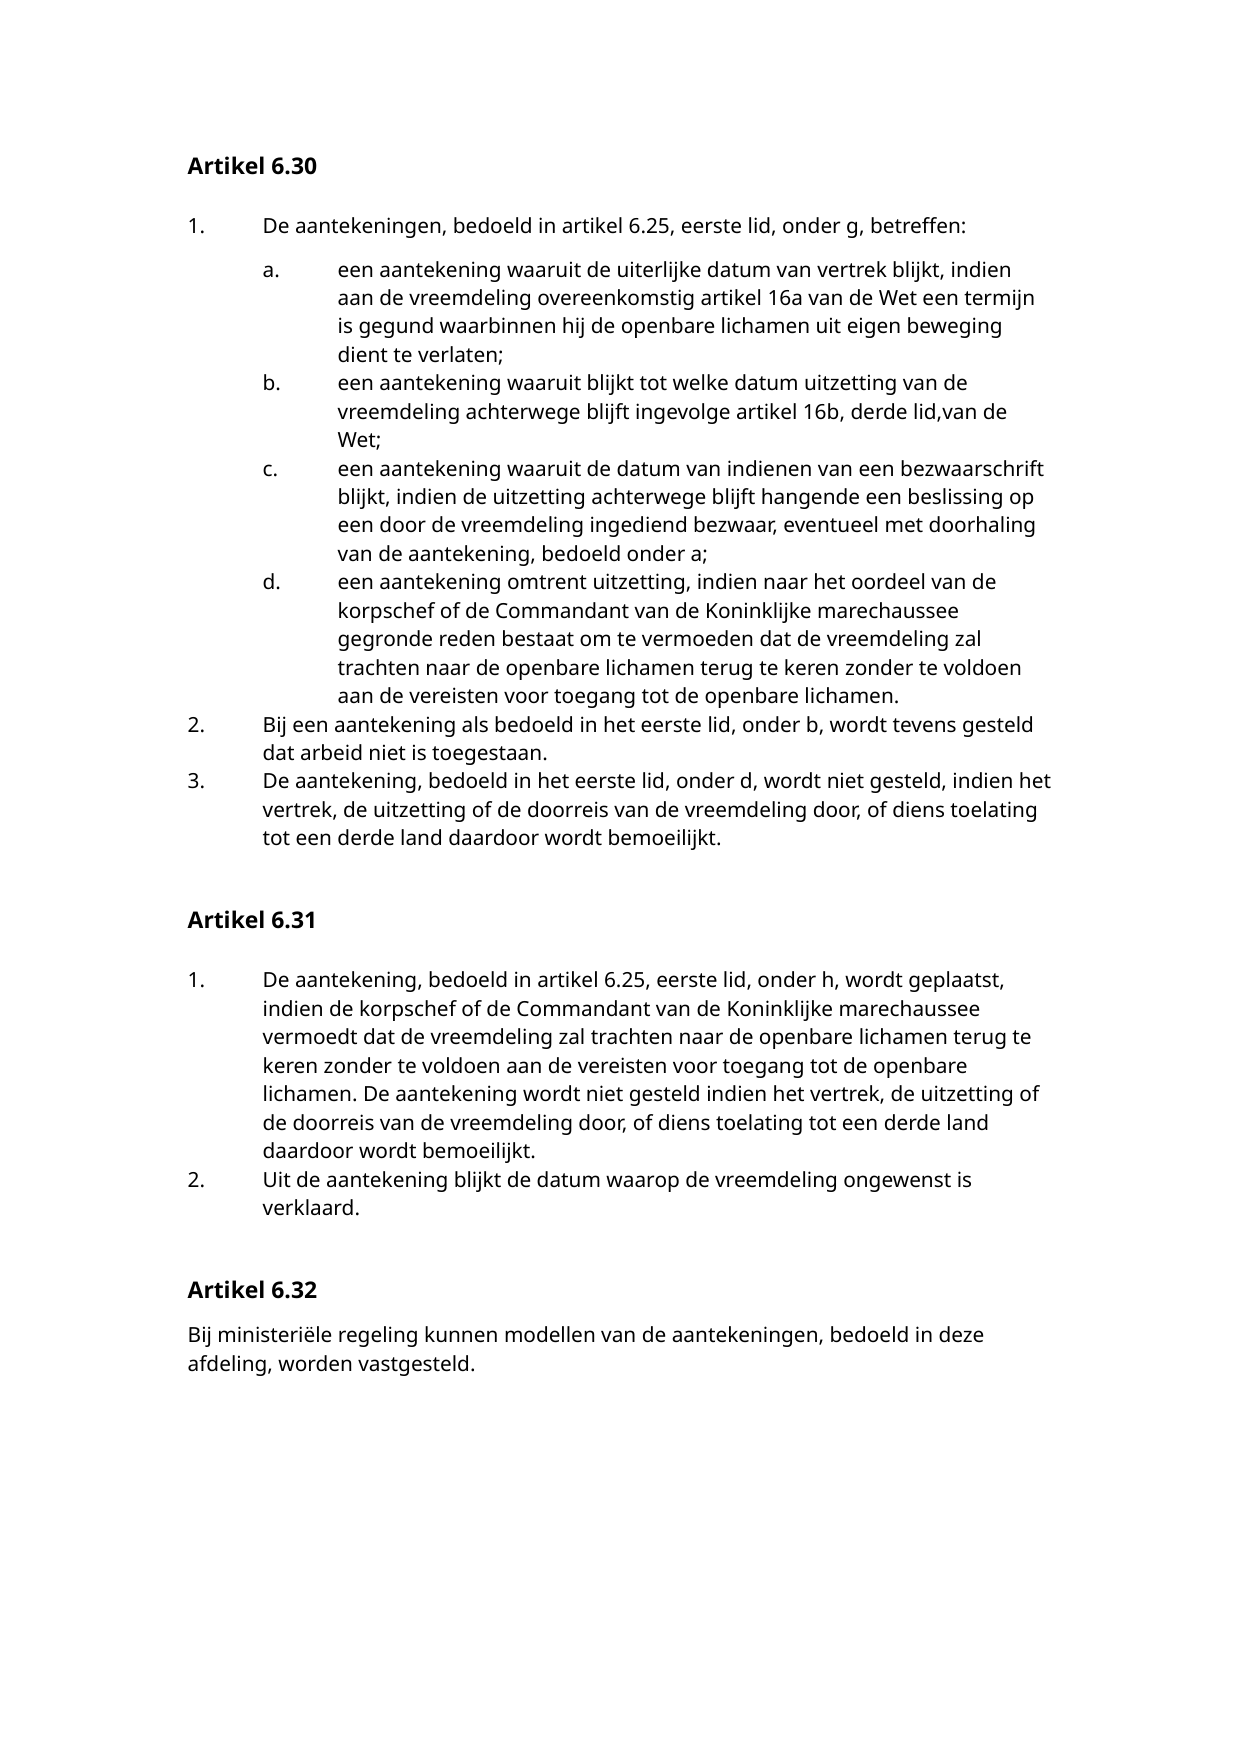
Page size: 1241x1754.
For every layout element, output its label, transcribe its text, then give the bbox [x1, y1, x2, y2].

subtitle Artikel 6.30 [187, 150, 1053, 181]
list Uit de aantekening blijkt de datum waarop de vreemdeling ongewenst is verklaard. [187, 1165, 1053, 1222]
list De aantekening, bedoeld in artikel 6.25, eerste lid, onder h, wordt geplaatst, indien de korpschef of de Commandant van de Koninklijke marechaussee vermoedt dat de vreemdeling zal trachten naar de openbare lichamen terug te keren zonder te voldoen aan de vereisten voor toegang tot de openbare lichamen. De aantekening wordt niet gesteld indien het vertrek, de uitzetting of de doorreis van de vreemdeling door, of diens toelating tot een derde land daardoor wordt bemoeilijkt. [187, 966, 1053, 1165]
list een aantekening waaruit de datum van indienen van een bezwaarschrift blijkt, indien de uitzetting achterwege blijft hangende een beslissing op een door de vreemdeling ingediend bezwaar, eventueel met doorhaling van de aantekening, bedoeld onder a; [262, 454, 1053, 567]
text Bij ministeriële regeling kunnen modellen van de aantekeningen, bedoeld in deze afdeling, worden vastgesteld. [187, 1320, 1053, 1377]
list een aantekening omtrent uitzetting, indien naar het oordeel van de korpschef of de Commandant van de Koninklijke marechaussee gegronde reden bestaat om te vermoeden dat de vreemdeling zal trachten naar de openbare lichamen terug te keren zonder te voldoen aan de vereisten voor toegang tot de openbare lichamen. [262, 567, 1053, 710]
list De aantekening, bedoeld in het eerste lid, onder d, wordt niet gesteld, indien het vertrek, de uitzetting of de doorreis van de vreemdeling door, of diens toelating tot een derde land daardoor wordt bemoeilijkt. [187, 767, 1053, 852]
list De aantekeningen, bedoeld in artikel 6.25, eerste lid, onder g, betreffen: [187, 211, 1053, 240]
subtitle Artikel 6.31 [187, 904, 1053, 936]
subtitle Artikel 6.32 [187, 1274, 1053, 1305]
list een aantekening waaruit de uiterlijke datum van vertrek blijkt, indien aan de vreemdeling overeenkomstig artikel 16a van de Wet een termijn is gegund waarbinnen hij de openbare lichamen uit eigen beweging dient te verlaten; [262, 255, 1053, 368]
list een aantekening waaruit blijkt tot welke datum uitzetting van de vreemdeling achterwege blijft ingevolge artikel 16b, derde lid,van de Wet; [262, 368, 1053, 454]
list Bij een aantekening als bedoeld in het eerste lid, onder b, wordt tevens gesteld dat arbeid niet is toegestaan. [187, 710, 1053, 767]
